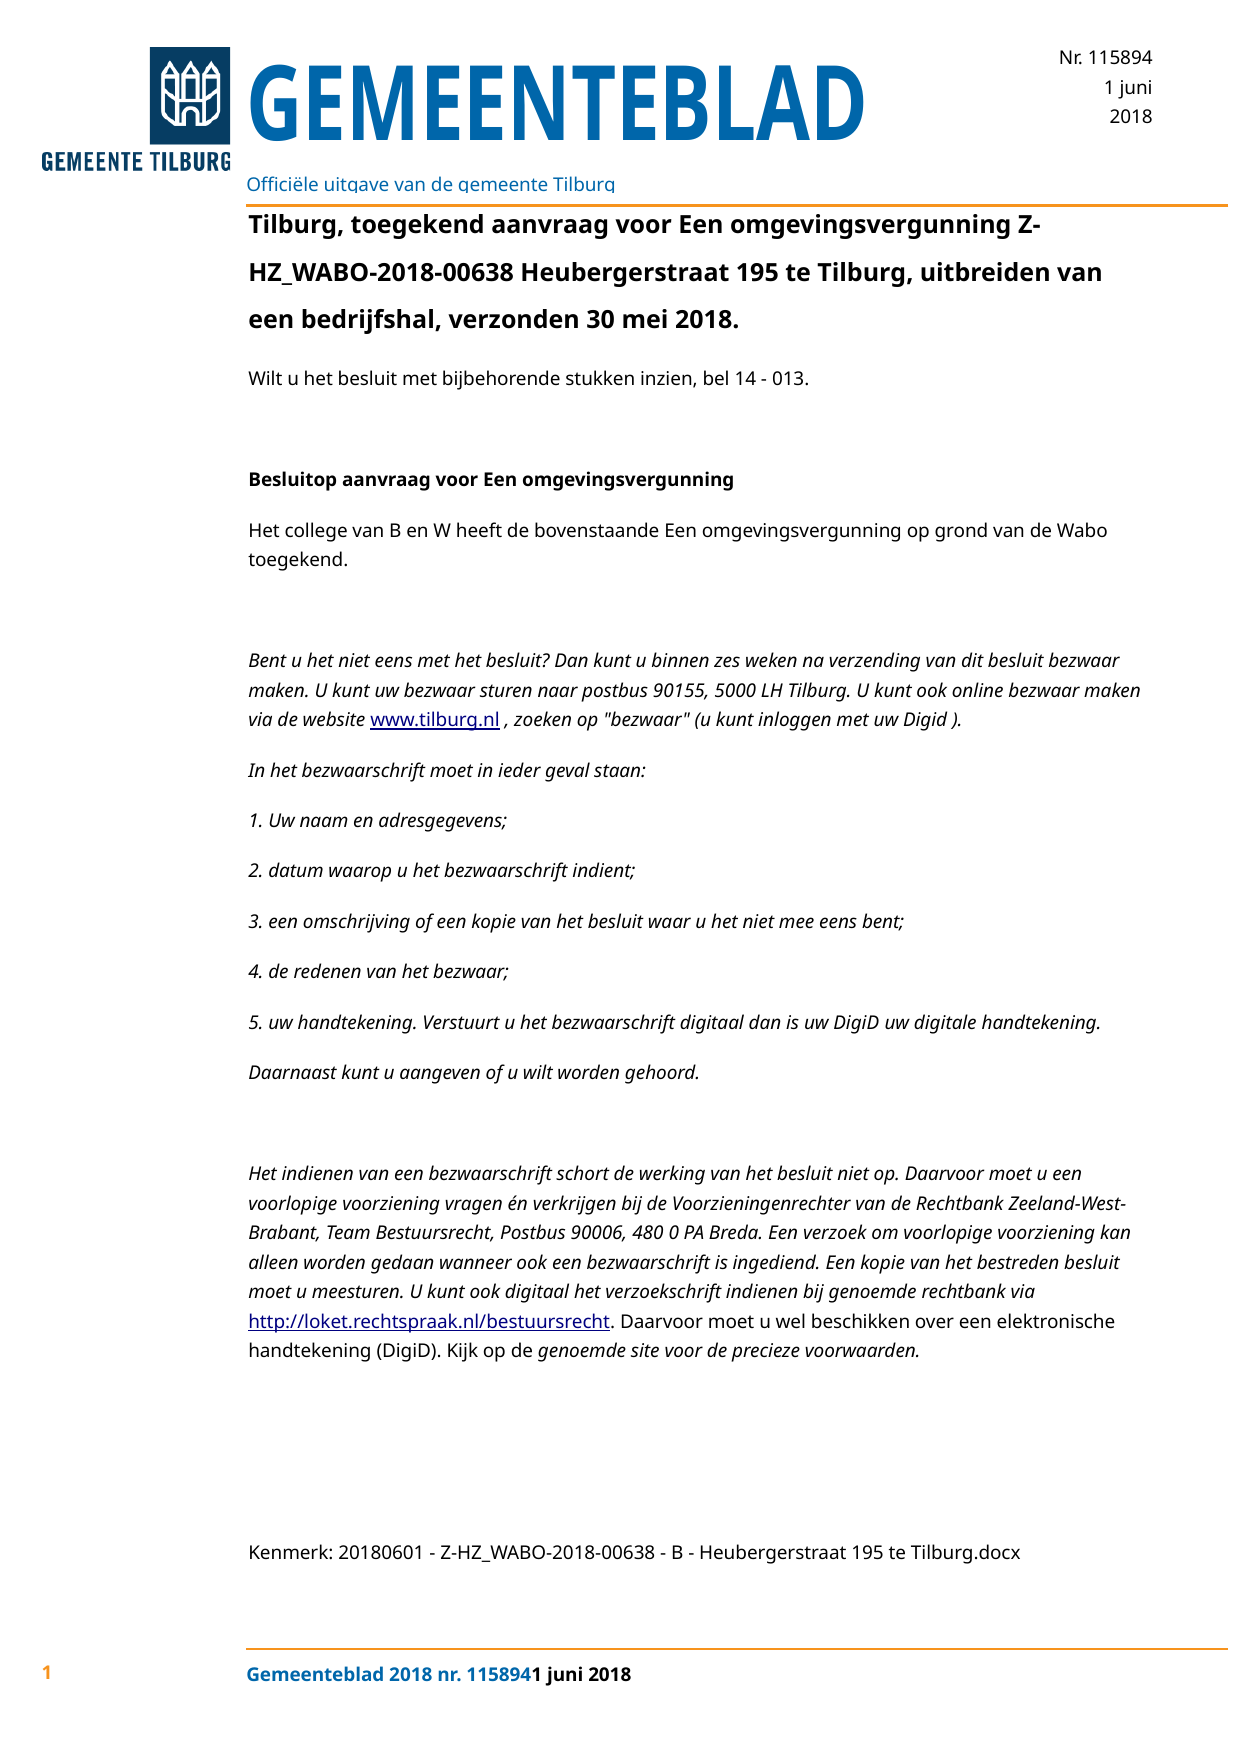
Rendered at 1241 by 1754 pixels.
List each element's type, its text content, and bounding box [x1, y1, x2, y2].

text In het bezwaarschrift moet in ieder geval staan: [248, 757, 1152, 782]
text Tilburg, toegekend aanvraag voor Een omgevingsvergunning Z-HZ_WABO-2018-00638 Heubergerstraat 195 te Tilburg, uitbreiden van een bedrijfshal, verzonden 30 mei 2018. [248, 207, 1152, 336]
text 2. datum waarop u het bezwaarschrift indient; [248, 858, 1152, 883]
text 5. uw handtekening. Verstuurt u het bezwaarschrift digitaal dan is uw DigiD uw digitale handtekening. [248, 1009, 1152, 1034]
text Daarnaast kunt u aangeven of u wilt worden gehoord. [248, 1059, 1152, 1085]
text Het indienen van een bezwaarschrift schort de werking van het besluit niet op. Daarvoor moet u een voorlopige voorziening vragen én verkrijgen bij de Voorzieningenrechter van de Rechtbank Zeeland-West-Brabant, Team Bestuursrecht, Postbus 90006, 480 0 PA Breda. Een verzoek om voorlopige voorziening kan alleen worden gedaan wanneer ook een bezwaarschrift is ingediend. Een kopie van het bestreden besluit moet u meesturen. U kunt ook digitaal het verzoekschrift indienen bij genoemde rechtbank via http://loket.rechtspraak.nl/bestuursrecht. Daarvoor moet u wel beschikken over een elektronische handtekening (DigiD). Kijk op de genoemde site voor de precieze voorwaarden. [248, 1160, 1152, 1363]
text 1. Uw naam en adresgegevens; [248, 807, 1152, 833]
text Bent u het niet eens met het besluit? Dan kunt u binnen zes weken na verzending van dit besluit bezwaar maken. U kunt uw bezwaar sturen naar postbus 90155, 5000 LH Tilburg. U kunt ook online bezwaar maken via de website www.tilburg.nl , zoeken op "bezwaar" (u kunt inloggen met uw Digid ). [248, 647, 1152, 732]
text 3. een omschrijving of een kopie van het besluit waar u het niet mee eens bent; [248, 908, 1152, 934]
text Wilt u het besluit met bijbehorende stukken inzien, bel 14 - 013. [248, 366, 1152, 391]
picture [41, 47, 231, 172]
text Het college van B en W heeft de bovenstaande Een omgevingsvergunning op grond van de Wabo toegekend. [248, 517, 1152, 572]
text 4. de redenen van het bezwaar; [248, 958, 1152, 984]
text Kenmerk: 20180601 - Z-HZ_WABO-2018-00638 - B - Heubergerstraat 195 te Tilburg.docx [248, 1539, 1152, 1565]
text Besluitop aanvraag voor Een omgevingsvergunning [248, 466, 1152, 492]
